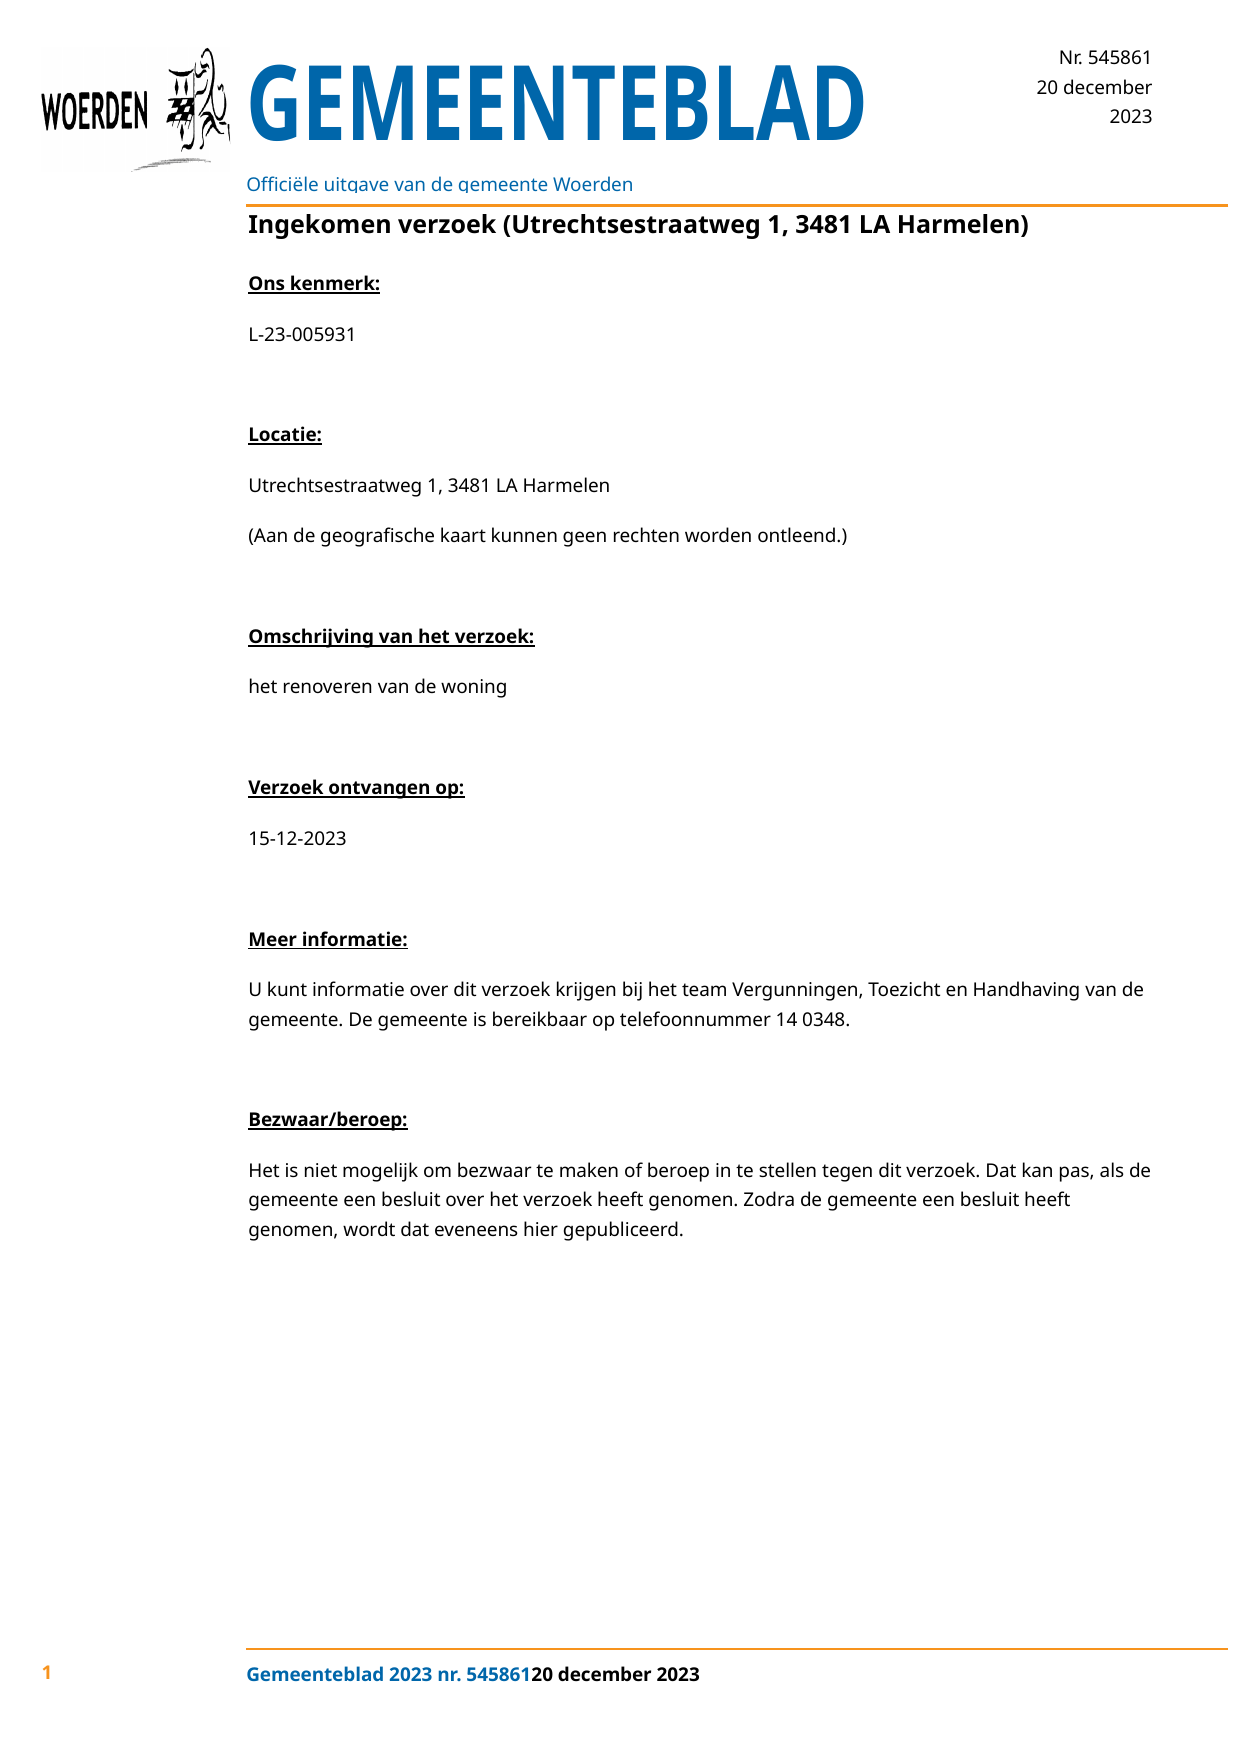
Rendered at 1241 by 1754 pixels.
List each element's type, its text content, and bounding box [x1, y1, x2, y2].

text Locatie: [248, 422, 1152, 447]
text Bezwaar/beroep: [248, 1107, 1152, 1132]
text (Aan de geografische kaart kunnen geen rechten worden ontleend.) [248, 522, 1152, 548]
text U kunt informatie over dit verzoek krijgen bij het team Vergunningen, Toezicht en Handhaving van de gemeente. De gemeente is bereikbaar op telefoonnummer 14 0348. [248, 976, 1152, 1031]
text 15-12-2023 [248, 825, 1152, 851]
text Ons kenmerk: [248, 270, 1152, 296]
text Omschrijving van het verzoek: [248, 623, 1152, 649]
text Ingekomen verzoek (Utrechtsestraatweg 1, 3481 LA Harmelen) [248, 207, 1152, 241]
text L-23-005931 [248, 321, 1152, 346]
text Meer informatie: [248, 926, 1152, 951]
picture [41, 47, 231, 172]
text Utrechtsestraatweg 1, 3481 LA Harmelen [248, 472, 1152, 498]
text het renoveren van de woning [248, 674, 1152, 699]
text Het is niet mogelijk om bezwaar te maken of beroep in te stellen tegen dit verzoek. Dat kan pas, als de gemeente een besluit over het verzoek heeft genomen. Zodra de gemeente een besluit heeft genomen, wordt dat eveneens hier gepubliceerd. [248, 1157, 1152, 1242]
text Verzoek ontvangen op: [248, 774, 1152, 800]
